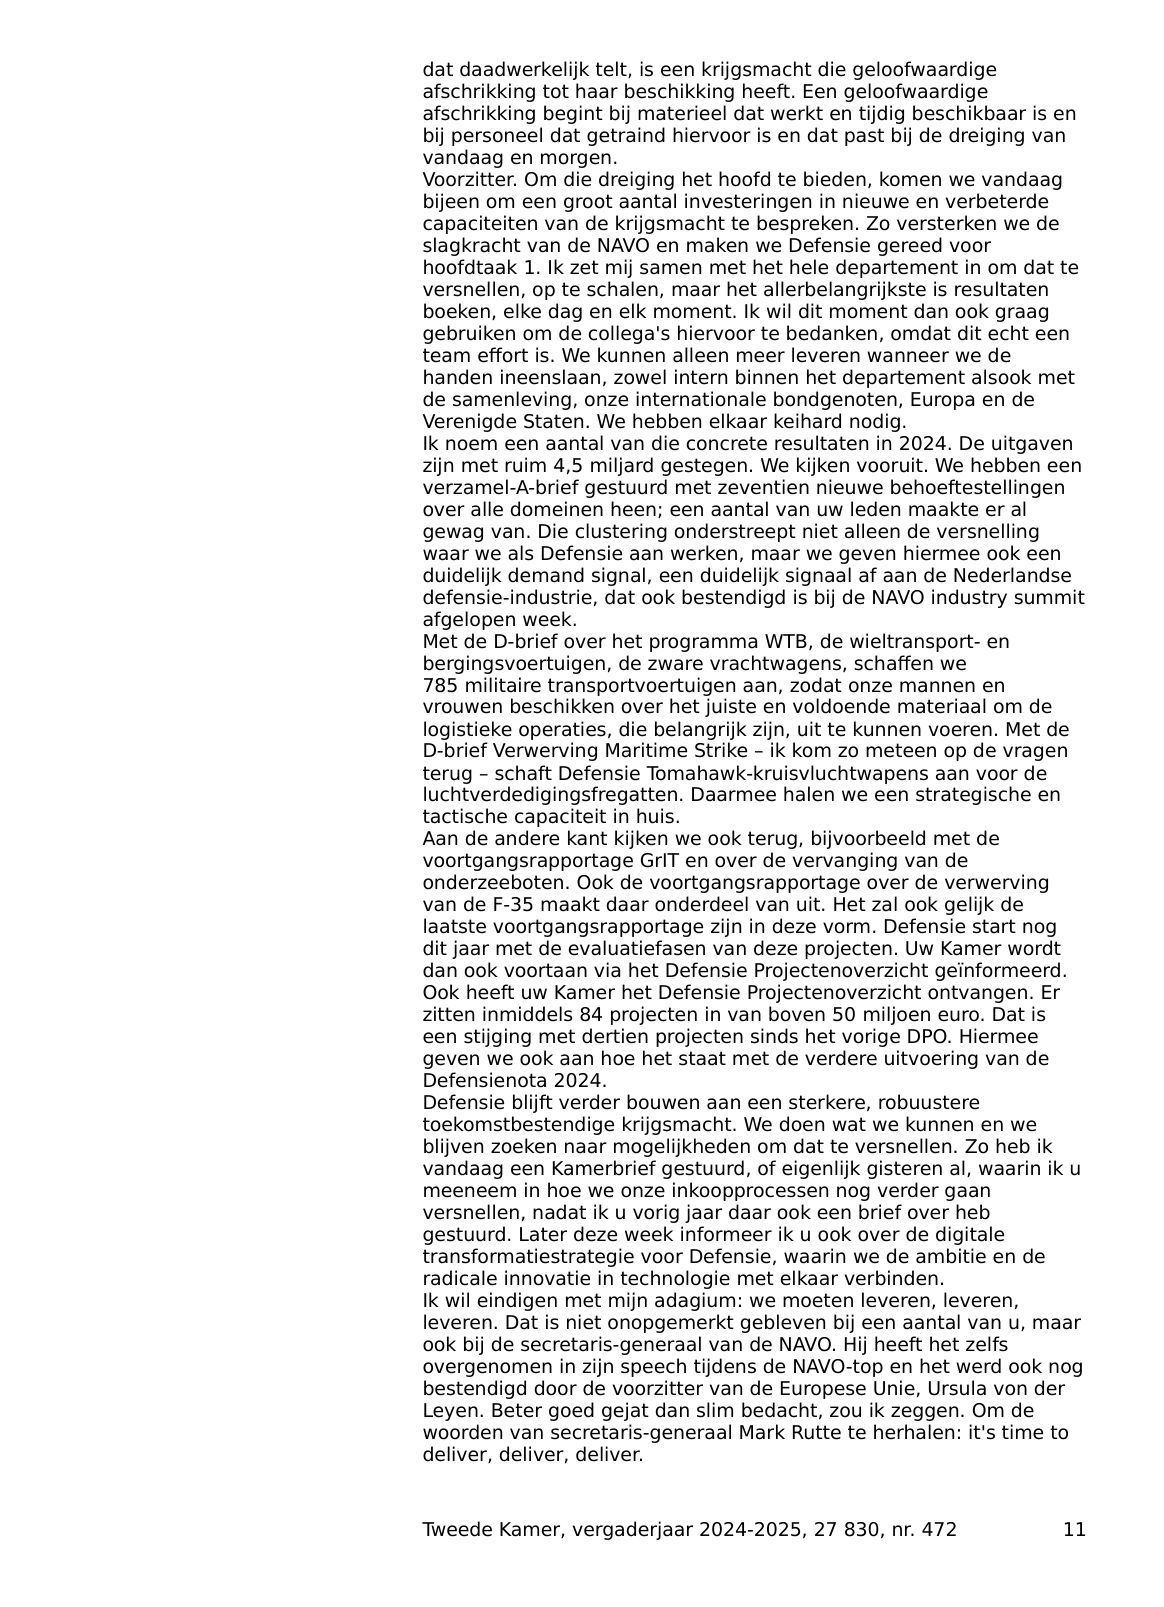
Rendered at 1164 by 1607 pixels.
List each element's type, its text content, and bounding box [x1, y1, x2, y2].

text Voorzitter. Om die dreiging het hoofd te bieden, komen we vandaag bijeen om een groot aantal investeringen in nieuwe en verbeterde capaciteiten van de krijgsmacht te bespreken. Zo versterken we de slagkracht van de NAVO en maken we Defensie gereed voor hoofdtaak 1. Ik zet mij samen met het hele departement in om dat te versnellen, op te schalen, maar het allerbelangrijkste is resultaten boeken, elke dag en elk moment. Ik wil dit moment dan ook graag gebruiken om de collega's hiervoor te bedanken, omdat dit echt een team effort is. We kunnen alleen meer leveren wanneer we de handen ineenslaan, zowel intern binnen het departement alsook met de samenleving, onze internationale bondgenoten, Europa en de Verenigde Staten. We hebben elkaar keihard nodig. [422, 169, 1087, 433]
text Ik noem een aantal van die concrete resultaten in 2024. De uitgaven zijn met ruim 4,5 miljard gestegen. We kijken vooruit. We hebben een verzamel-A-brief gestuurd met zeventien nieuwe behoeftestellingen over alle domeinen heen; een aantal van uw leden maakte er al gewag van. Die clustering onderstreept niet alleen de versnelling waar we als Defensie aan werken, maar we geven hiermee ook een duidelijk demand signal, een duidelijk signaal af aan de Nederlandse defensie-industrie, dat ook bestendigd is bij de NAVO industry summit afgelopen week. [422, 433, 1087, 631]
text Defensie blijft verder bouwen aan een sterkere, robuustere toekomstbestendige krijgsmacht. We doen wat we kunnen en we blijven zoeken naar mogelijkheden om dat te versnellen. Zo heb ik vandaag een Kamerbrief gestuurd, of eigenlijk gisteren al, waarin ik u meeneem in hoe we onze inkoopprocessen nog verder gaan versnellen, nadat ik u vorig jaar daar ook een brief over heb gestuurd. Later deze week informeer ik u ook over de digitale transformatiestrategie voor Defensie, waarin we de ambitie en de radicale innovatie in technologie met elkaar verbinden. [422, 1092, 1087, 1290]
text dat daadwerkelijk telt, is een krijgsmacht die geloofwaardige afschrikking tot haar beschikking heeft. Een geloofwaardige afschrikking begint bij materieel dat werkt en tijdig beschikbaar is en bij personeel dat getraind hiervoor is en dat past bij de dreiging van vandaag en morgen. [422, 59, 1087, 169]
text Ik wil eindigen met mijn adagium: we moeten leveren, leveren, leveren. Dat is niet onopgemerkt gebleven bij een aantal van u, maar ook bij de secretaris-generaal van de NAVO. Hij heeft het zelfs overgenomen in zijn speech tijdens de NAVO-top en het werd ook nog bestendigd door de voorzitter van de Europese Unie, Ursula von der Leyen. Beter goed gejat dan slim bedacht, zou ik zeggen. Om de woorden van secretaris-generaal Mark Rutte te herhalen: it's time to deliver, deliver, deliver. [422, 1290, 1087, 1466]
text Met de D-brief over het programma WTB, de wieltransport- en bergingsvoertuigen, de zware vrachtwagens, schaffen we 785 militaire transportvoertuigen aan, zodat onze mannen en vrouwen beschikken over het juiste en voldoende materiaal om de logistieke operaties, die belangrijk zijn, uit te kunnen voeren. Met de D-brief Verwerving Maritime Strike – ik kom zo meteen op de vragen terug – schaft Defensie Tomahawk-kruisvluchtwapens aan voor de luchtverdedigingsfregatten. Daarmee halen we een strategische en tactische capaciteit in huis. [422, 631, 1087, 828]
text Aan de andere kant kijken we ook terug, bijvoorbeeld met de voortgangsrapportage GrIT en over de vervanging van de onderzeeboten. Ook de voortgangsrapportage over de verwerving van de F-35 maakt daar onderdeel van uit. Het zal ook gelijk de laatste voortgangsrapportage zijn in deze vorm. Defensie start nog dit jaar met de evaluatiefasen van deze projecten. Uw Kamer wordt dan ook voortaan via het Defensie Projectenoverzicht geïnformeerd. Ook heeft uw Kamer het Defensie Projectenoverzicht ontvangen. Er zitten inmiddels 84 projecten in van boven 50 miljoen euro. Dat is een stijging met dertien projecten sinds het vorige DPO. Hiermee geven we ook aan hoe het staat met de verdere uitvoering van de Defensienota 2024. [422, 828, 1087, 1092]
